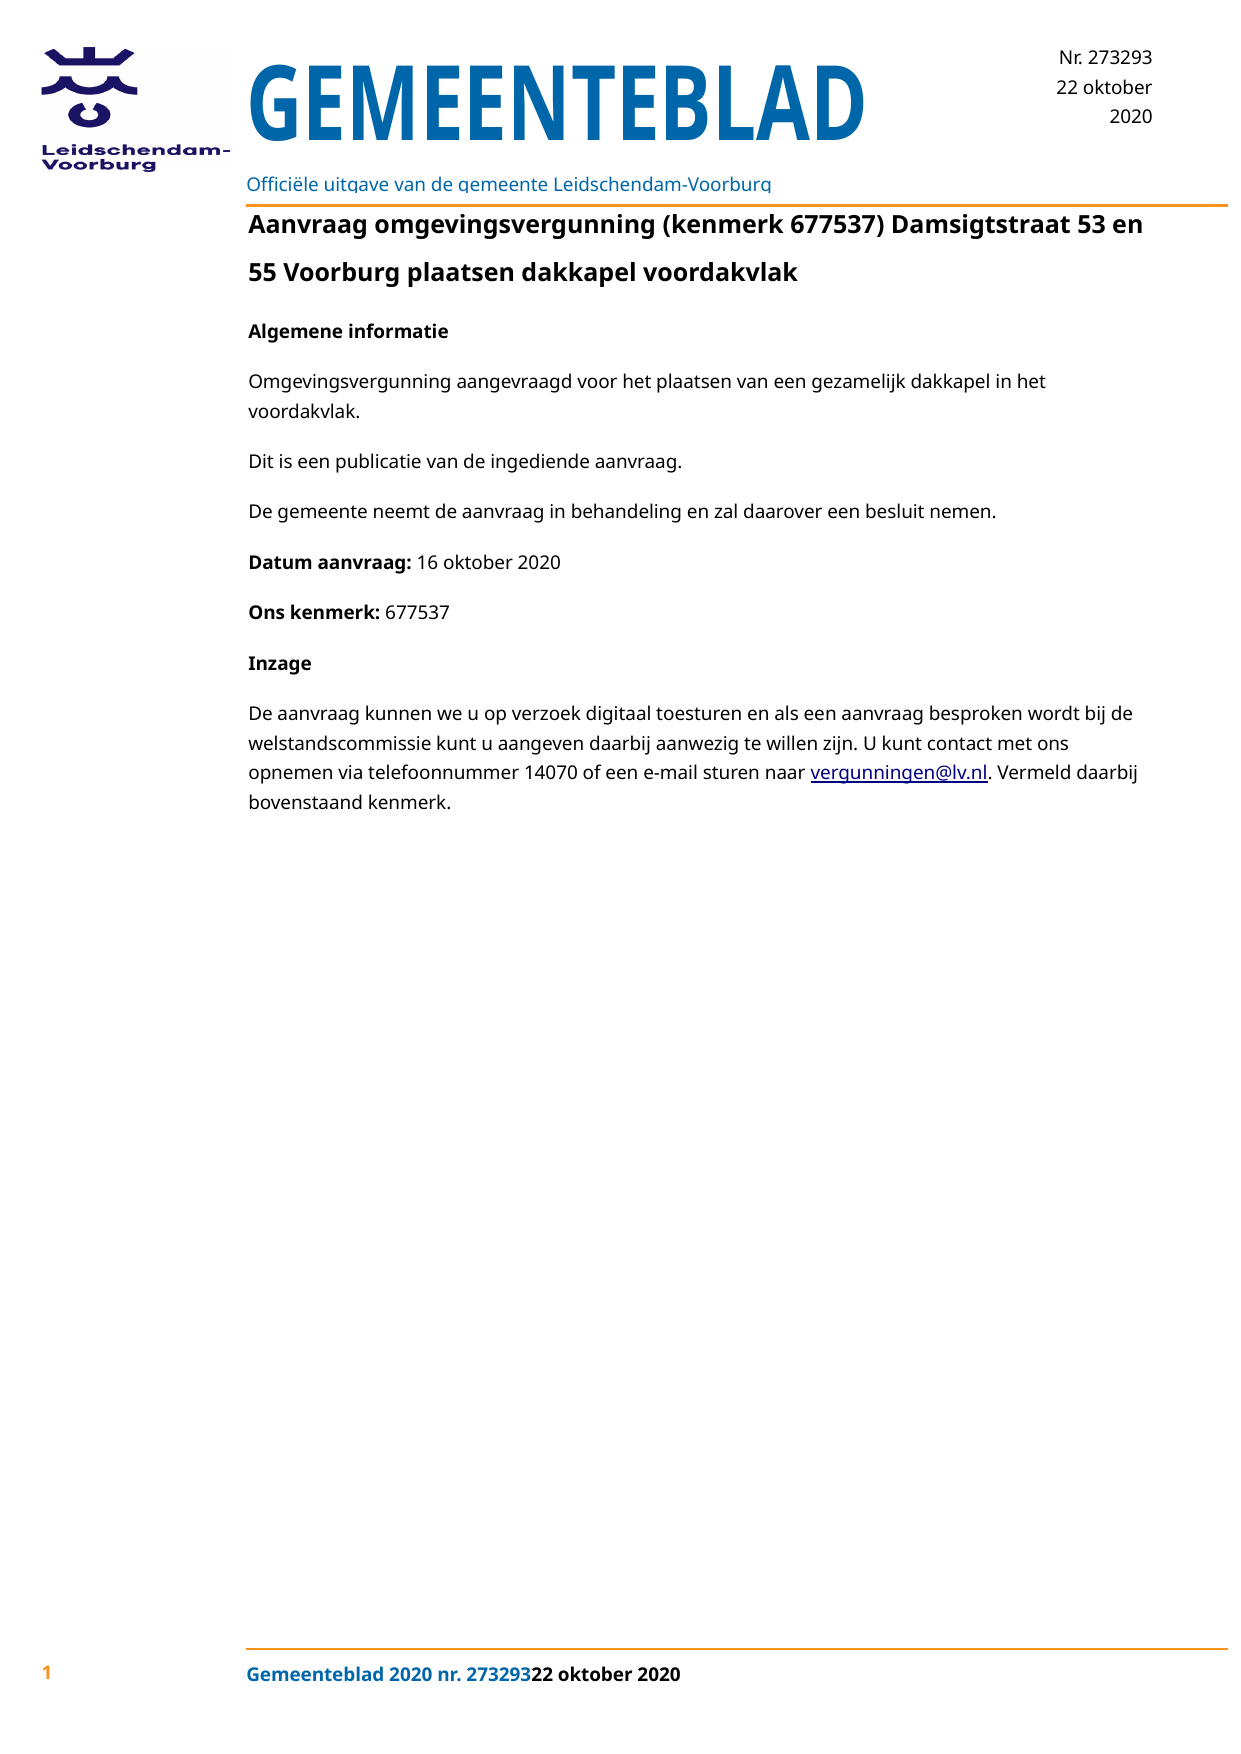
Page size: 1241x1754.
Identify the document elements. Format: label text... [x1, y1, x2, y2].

text Omgevingsvergunning aangevraagd voor het plaatsen van een gezamelijk dakkapel in het voordakvlak. [248, 368, 1152, 424]
picture [41, 47, 231, 172]
text De gemeente neemt de aanvraag in behandeling en zal daarover een besluit nemen. [248, 499, 1152, 524]
text De aanvraag kunnen we u op verzoek digitaal toesturen en als een aanvraag besproken wordt bij de welstandscommissie kunt u aangeven daarbij aanwezig te willen zijn. U kunt contact met ons opnemen via telefoonnummer 14070 of een e-mail sturen naar vergunningen@lv.nl. Vermeld daarbij bovenstaand kenmerk. [248, 700, 1152, 815]
text Algemene informatie [248, 318, 1152, 344]
text Dit is een publicatie van de ingediende aanvraag. [248, 448, 1152, 474]
text Inzage [248, 650, 1152, 676]
text Aanvraag omgevingsvergunning (kenmerk 677537) Damsigtstraat 53 en 55 Voorburg plaatsen dakkapel voordakvlak [248, 207, 1152, 288]
text Ons kenmerk: 677537 [248, 599, 1152, 625]
text Datum aanvraag: 16 oktober 2020 [248, 549, 1152, 575]
